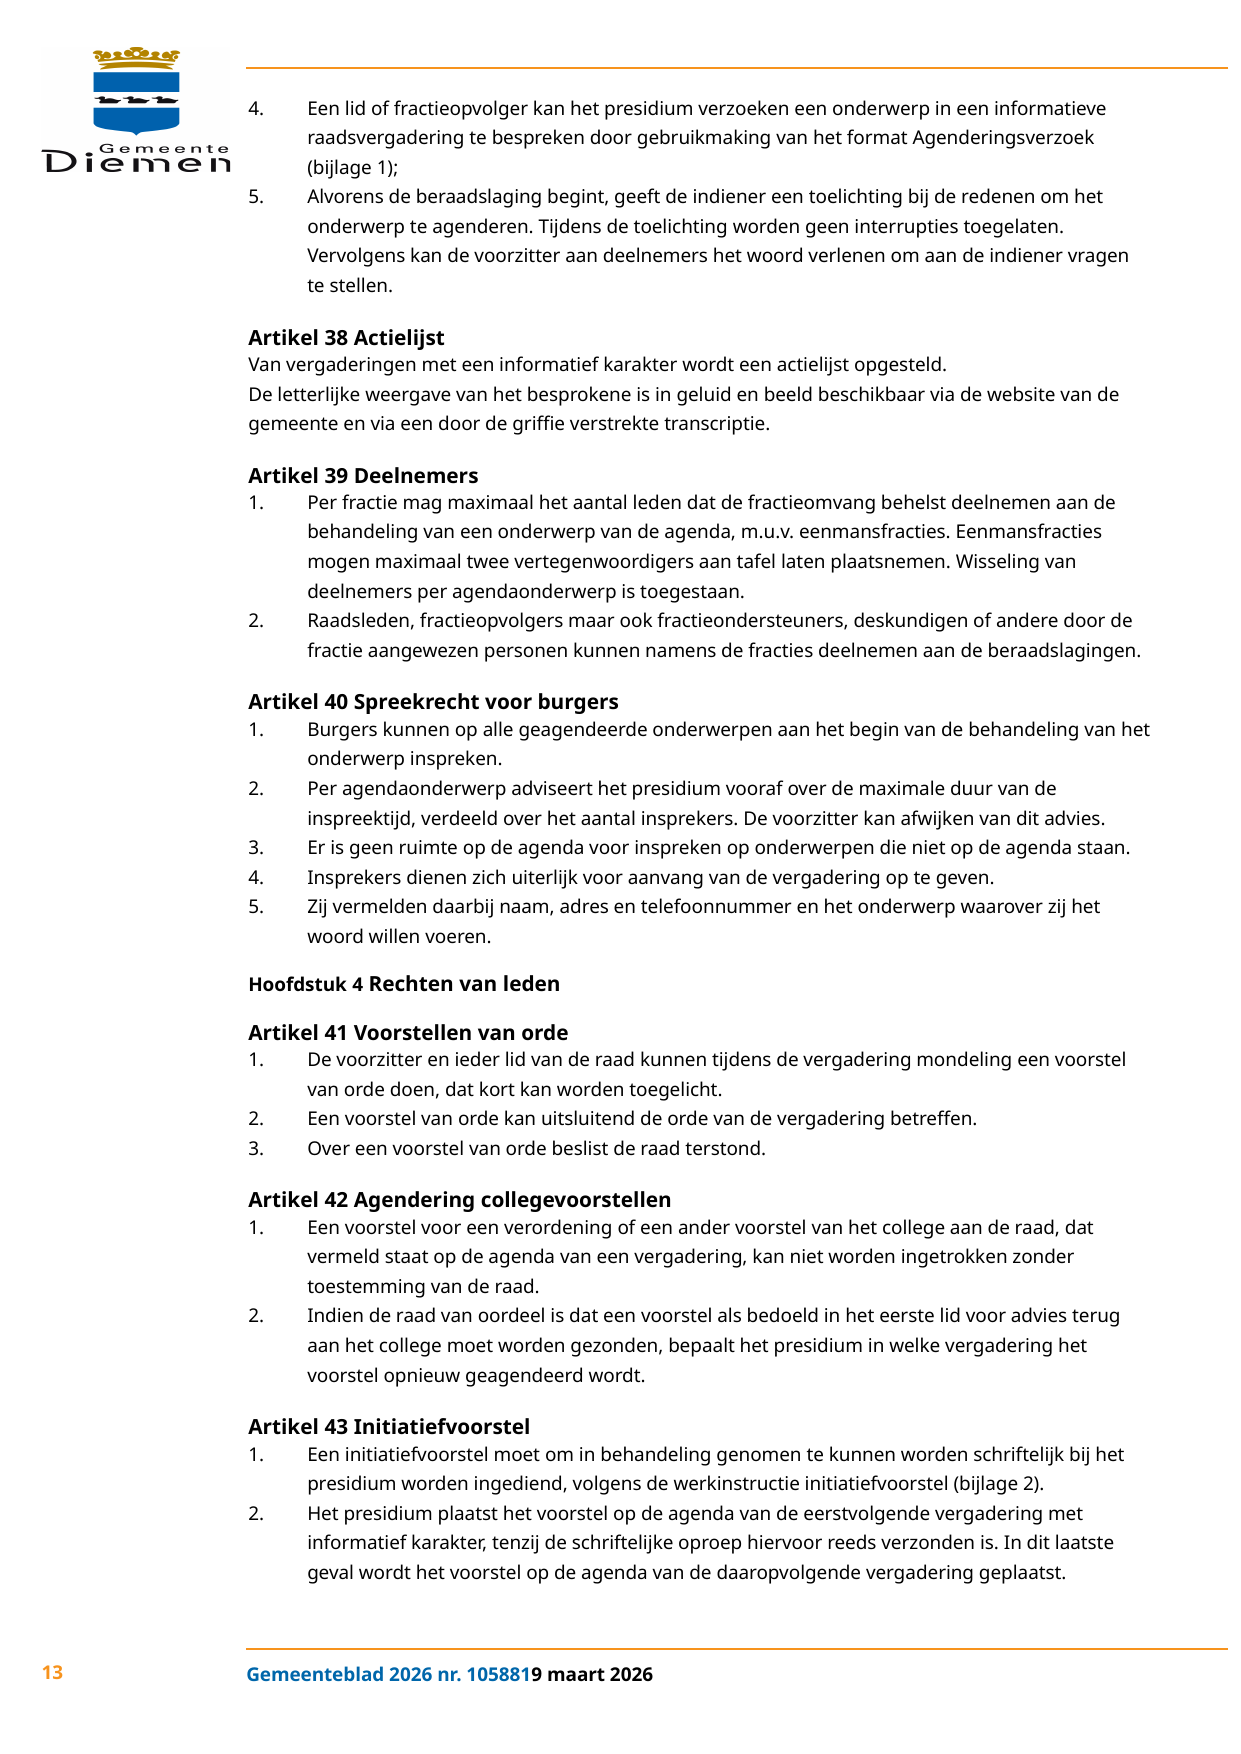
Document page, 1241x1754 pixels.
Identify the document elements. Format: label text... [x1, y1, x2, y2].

text Artikel 38 Actielijst [248, 323, 1152, 351]
list Er is geen ruimte op de agenda voor inspreken op onderwerpen die niet op de agenda staan. [248, 834, 1152, 860]
text Artikel 39 Deelnemers [248, 461, 1152, 489]
text Artikel 41 Voorstellen van orde [248, 1018, 1152, 1046]
text Artikel 42 Agendering collegevoorstellen [248, 1186, 1152, 1214]
list Zij vermelden daarbij naam, adres en telefoonnummer en het onderwerp waarover zij het woord willen voeren. [248, 893, 1152, 949]
text Hoofdstuk 4 Rechten van leden [248, 969, 1152, 997]
text Van vergaderingen met een informatief karakter wordt een actielijst opgesteld. [248, 351, 1152, 377]
list Een initiatiefvoorstel moet om in behandeling genomen te kunnen worden schriftelijk bij het presidium worden ingediend, volgens de werkinstructie initiatiefvoorstel (bijlage 2). [248, 1441, 1152, 1496]
list Per agendaonderwerp adviseert het presidium vooraf over de maximale duur van de inspreektijd, verdeeld over het aantal insprekers. De voorzitter kan afwijken van dit advies. [248, 775, 1152, 830]
list Burgers kunnen op alle geagendeerde onderwerpen aan het begin van de behandeling van het onderwerp inspreken. [248, 716, 1152, 771]
text Artikel 43 Initiatiefvoorstel [248, 1412, 1152, 1441]
list Een lid of fractieopvolger kan het presidium verzoeken een onderwerp in een informatieve raadsvergadering te bespreken door gebruikmaking van het format Agenderingsverzoek (bijlage 1); [248, 95, 1152, 180]
list De voorzitter en ieder lid van de raad kunnen tijdens de vergadering mondeling een voorstel van orde doen, dat kort kan worden toegelicht. [248, 1046, 1152, 1102]
list Per fractie mag maximaal het aantal leden dat de fractieomvang behelst deelnemen aan de behandeling van een onderwerp van de agenda, m.u.v. eenmansfracties. Eenmansfracties mogen maximaal twee vertegenwoordigers aan tafel laten plaatsnemen. Wisseling van deelnemers per agendaonderwerp is toegestaan. [248, 489, 1152, 604]
list Een voorstel voor een verordening of een ander voorstel van het college aan de raad, dat vermeld staat op de agenda van een vergadering, kan niet worden ingetrokken zonder toestemming van de raad. [248, 1214, 1152, 1299]
text De letterlijke weergave van het besprokene is in geluid en beeld beschikbaar via de website van de gemeente en via een door de griffie verstrekte transcriptie. [248, 381, 1152, 436]
picture [41, 47, 231, 172]
list Indien de raad van oordeel is dat een voorstel als bedoeld in het eerste lid voor advies terug aan het college moet worden gezonden, bepaalt het presidium in welke vergadering het voorstel opnieuw geagendeerd wordt. [248, 1303, 1152, 1388]
list Het presidium plaatst het voorstel op de agenda van de eerstvolgende vergadering met informatief karakter, tenzij de schriftelijke oproep hiervoor reeds verzonden is. In dit laatste geval wordt het voorstel op de agenda van de daaropvolgende vergadering geplaatst. [248, 1500, 1152, 1585]
list Raadsleden, fractieopvolgers maar ook fractieondersteuners, deskundigen of andere door de fractie aangewezen personen kunnen namens de fracties deelnemen aan de beraadslagingen. [248, 607, 1152, 663]
list Insprekers dienen zich uiterlijk voor aanvang van de vergadering op te geven. [248, 864, 1152, 889]
list Alvorens de beraadslaging begint, geeft de indiener een toelichting bij de redenen om het onderwerp te agenderen. Tijdens de toelichting worden geen interrupties toegelaten. Vervolgens kan de voorzitter aan deelnemers het woord verlenen om aan de indiener vragen te stellen. [248, 183, 1152, 298]
text Artikel 40 Spreekrecht voor burgers [248, 687, 1152, 716]
list Een voorstel van orde kan uitsluitend de orde van de vergadering betreffen. [248, 1106, 1152, 1131]
list Over een voorstel van orde beslist de raad terstond. [248, 1135, 1152, 1161]
